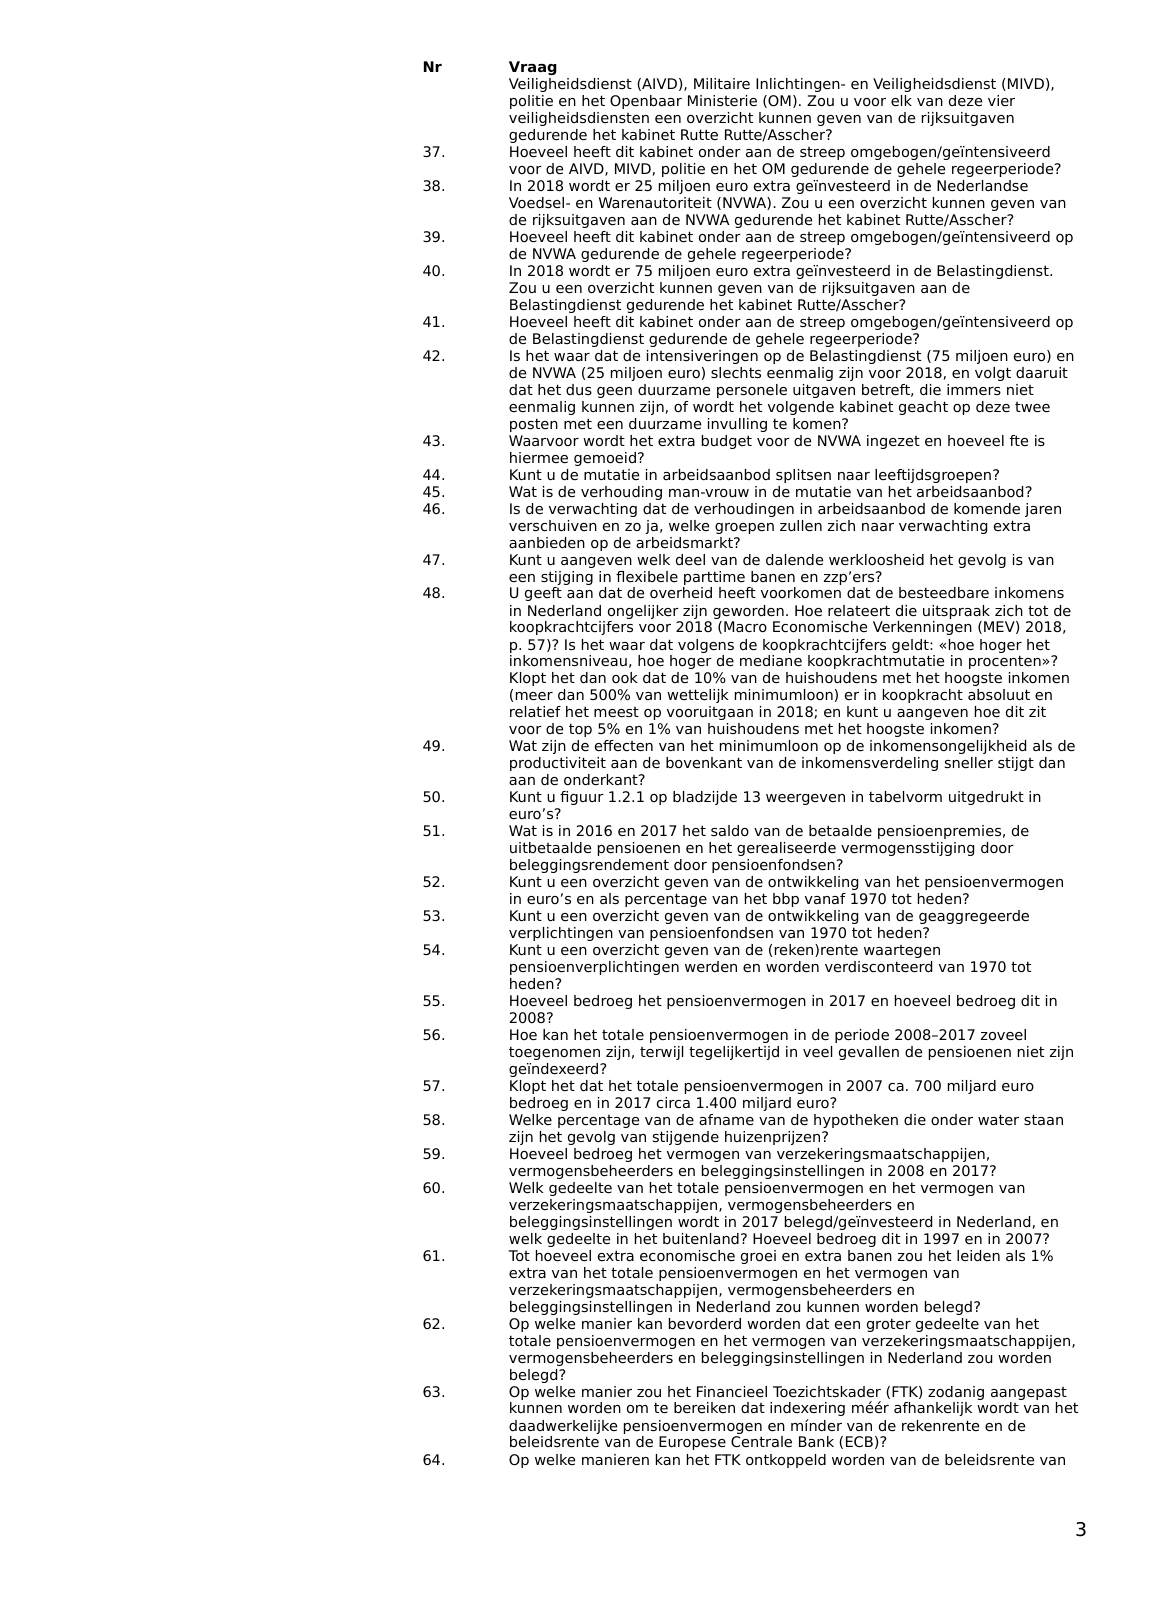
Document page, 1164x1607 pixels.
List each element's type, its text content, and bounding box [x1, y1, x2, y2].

table_cell Tot hoeveel extra economische groei en extra banen zou het leiden als 1% extra van het totale pensioenvermogen en het vermogen van verzekeringsmaatschappijen, vermogensbeheerders en beleggingsinstellingen in Nederland zou kunnen worden belegd? [503, 1248, 1087, 1316]
table_cell In 2018 wordt er 25 miljoen euro extra geïnvesteerd in de Nederlandse Voedsel- en Warenautoriteit (NVWA). Zou u een overzicht kunnen geven van de rijksuitgaven aan de NVWA gedurende het kabinet Rutte/Asscher? [503, 178, 1087, 229]
table_cell Hoeveel heeft dit kabinet onder aan de streep omgebogen/geïntensiveerd op de NVWA gedurende de gehele regeerperiode? [503, 229, 1087, 263]
table_cell Op welke manier kan bevorderd worden dat een groter gedeelte van het totale pensioenvermogen en het vermogen van verzekeringsmaatschappijen, vermogensbeheerders en beleggingsinstellingen in Nederland zou worden belegd? [503, 1316, 1087, 1383]
table_cell Kunt u een overzicht geven van de (reken)rente waartegen pensioenverplichtingen werden en worden verdisconteerd van 1970 tot heden? [503, 942, 1087, 993]
table_cell 37. [422, 144, 503, 178]
table_cell 49. [422, 738, 503, 789]
table_cell [422, 76, 503, 144]
table_cell Welke percentage van de afname van de hypotheken die onder water staan zijn het gevolg van stijgende huizenprijzen? [503, 1112, 1087, 1146]
table_cell 55. [422, 993, 503, 1027]
table_cell 54. [422, 942, 503, 993]
table_cell Waarvoor wordt het extra budget voor de NVWA ingezet en hoeveel fte is hiermee gemoeid? [503, 433, 1087, 467]
table_cell 64. [422, 1451, 503, 1468]
table_cell 57. [422, 1078, 503, 1112]
table_cell Hoeveel bedroeg het pensioenvermogen in 2017 en hoeveel bedroeg dit in 2008? [503, 993, 1087, 1027]
table_cell Is de verwachting dat de verhoudingen in arbeidsaanbod de komende jaren verschuiven en zo ja, welke groepen zullen zich naar verwachting extra aanbieden op de arbeidsmarkt? [503, 501, 1087, 551]
table_cell 60. [422, 1180, 503, 1248]
table_cell 38. [422, 178, 503, 229]
table_cell 45. [422, 484, 503, 501]
table_cell Hoeveel heeft dit kabinet onder aan de streep omgebogen/geïntensiveerd op de Belastingdienst gedurende de gehele regeerperiode? [503, 314, 1087, 348]
table_cell Wat is de verhouding man-vrouw in de mutatie van het arbeidsaanbod? [503, 484, 1087, 501]
table_cell 59. [422, 1146, 503, 1180]
table_cell 40. [422, 263, 503, 314]
table_cell Welk gedeelte van het totale pensioenvermogen en het vermogen van verzekeringsmaatschappijen, vermogensbeheerders en beleggingsinstellingen wordt in 2017 belegd/geïnvesteerd in Nederland, en welk gedeelte in het buitenland? Hoeveel bedroeg dit in 1997 en in 2007? [503, 1180, 1087, 1248]
table_header Vraag [503, 59, 1087, 76]
table_cell Wat zijn de effecten van het minimumloon op de inkomensongelijkheid als de productiviteit aan de bovenkant van de inkomensverdeling sneller stijgt dan aan de onderkant? [503, 738, 1087, 789]
table_cell 43. [422, 433, 503, 467]
table_cell 53. [422, 908, 503, 942]
table_cell 44. [422, 467, 503, 483]
table_cell Op welke manier zou het Financieel Toezichtskader (FTK) zodanig aangepast kunnen worden om te bereiken dat indexering méér afhankelijk wordt van het daadwerkelijke pensioenvermogen en mínder van de rekenrente en de beleidsrente van de Europese Centrale Bank (ECB)? [503, 1384, 1087, 1451]
table_cell 52. [422, 874, 503, 908]
table_cell 41. [422, 314, 503, 348]
table_cell 62. [422, 1316, 503, 1383]
table_cell Hoeveel bedroeg het vermogen van verzekeringsmaatschappijen, vermogensbeheerders en beleggingsinstellingen in 2008 en 2017? [503, 1146, 1087, 1180]
table_cell Hoe kan het totale pensioenvermogen in de periode 2008–2017 zoveel toegenomen zijn, terwijl tegelijkertijd in veel gevallen de pensioenen niet zijn geïndexeerd? [503, 1027, 1087, 1078]
table_cell 63. [422, 1384, 503, 1451]
table_cell In 2018 wordt er 75 miljoen euro extra geïnvesteerd in de Belastingdienst. Zou u een overzicht kunnen geven van de rijksuitgaven aan de Belastingdienst gedurende het kabinet Rutte/Asscher? [503, 263, 1087, 314]
table_cell Kunt u een overzicht geven van de ontwikkeling van het pensioenvermogen in euro’s en als percentage van het bbp vanaf 1970 tot heden? [503, 874, 1087, 908]
table_cell 58. [422, 1112, 503, 1146]
table_cell Kunt u een overzicht geven van de ontwikkeling van de geaggregeerde verplichtingen van pensioenfondsen van 1970 tot heden? [503, 908, 1087, 942]
table_cell Hoeveel heeft dit kabinet onder aan de streep omgebogen/geïntensiveerd voor de AIVD, MIVD, politie en het OM gedurende de gehele regeerperiode? [503, 144, 1087, 178]
table_cell Kunt u figuur 1.2.1 op bladzijde 13 weergeven in tabelvorm uitgedrukt in euro’s? [503, 789, 1087, 823]
table_cell Op welke manieren kan het FTK ontkoppeld worden van de beleidsrente van [503, 1451, 1087, 1468]
table_cell Veiligheidsdienst (AIVD), Militaire Inlichtingen- en Veiligheidsdienst (MIVD), politie en het Openbaar Ministerie (OM). Zou u voor elk van deze vier veiligheidsdiensten een overzicht kunnen geven van de rijksuitgaven gedurende het kabinet Rutte Rutte/Asscher? [503, 76, 1087, 144]
table_cell 51. [422, 823, 503, 874]
table_cell Klopt het dat het totale pensioenvermogen in 2007 ca. 700 miljard euro bedroeg en in 2017 circa 1.400 miljard euro? [503, 1078, 1087, 1112]
table_cell U geeft aan dat de overheid heeft voorkomen dat de besteedbare inkomens in Nederland ongelijker zijn geworden. Hoe relateert die uitspraak zich tot de koopkrachtcijfers voor 2018 (Macro Economische Verkenningen (MEV) 2018, p. 57)? Is het waar dat volgens de koopkrachtcijfers geldt: «hoe hoger het inkomensniveau, hoe hoger de mediane koopkrachtmutatie in procenten»? Klopt het dan ook dat de 10% van de huishoudens met het hoogste inkomen (meer dan 500% van wettelijk minimumloon) er in koopkracht absoluut en relatief het meest op vooruitgaan in 2018; en kunt u aangeven hoe dit zit voor de top 5% en 1% van huishoudens met het hoogste inkomen? [503, 585, 1087, 738]
table_cell Is het waar dat de intensiveringen op de Belastingdienst (75 miljoen euro) en de NVWA (25 miljoen euro) slechts eenmalig zijn voor 2018, en volgt daaruit dat het dus geen duurzame personele uitgaven betreft, die immers niet eenmalig kunnen zijn, of wordt het volgende kabinet geacht op deze twee posten met een duurzame invulling te komen? [503, 348, 1087, 433]
table_cell 50. [422, 789, 503, 823]
table_cell 48. [422, 585, 503, 738]
table_cell Kunt u aangeven welk deel van de dalende werkloosheid het gevolg is van een stijging in flexibele parttime banen en zzp’ers? [503, 551, 1087, 585]
table_cell 61. [422, 1248, 503, 1316]
table_cell 46. [422, 501, 503, 551]
table_cell Wat is in 2016 en 2017 het saldo van de betaalde pensioenpremies, de uitbetaalde pensioenen en het gerealiseerde vermogensstijging door beleggingsrendement door pensioenfondsen? [503, 823, 1087, 874]
table_cell 39. [422, 229, 503, 263]
table_cell 56. [422, 1027, 503, 1078]
table_cell 42. [422, 348, 503, 433]
table_cell Kunt u de mutatie in arbeidsaanbod splitsen naar leeftijdsgroepen? [503, 467, 1087, 483]
table_cell 47. [422, 551, 503, 585]
table_header Nr [422, 59, 503, 76]
